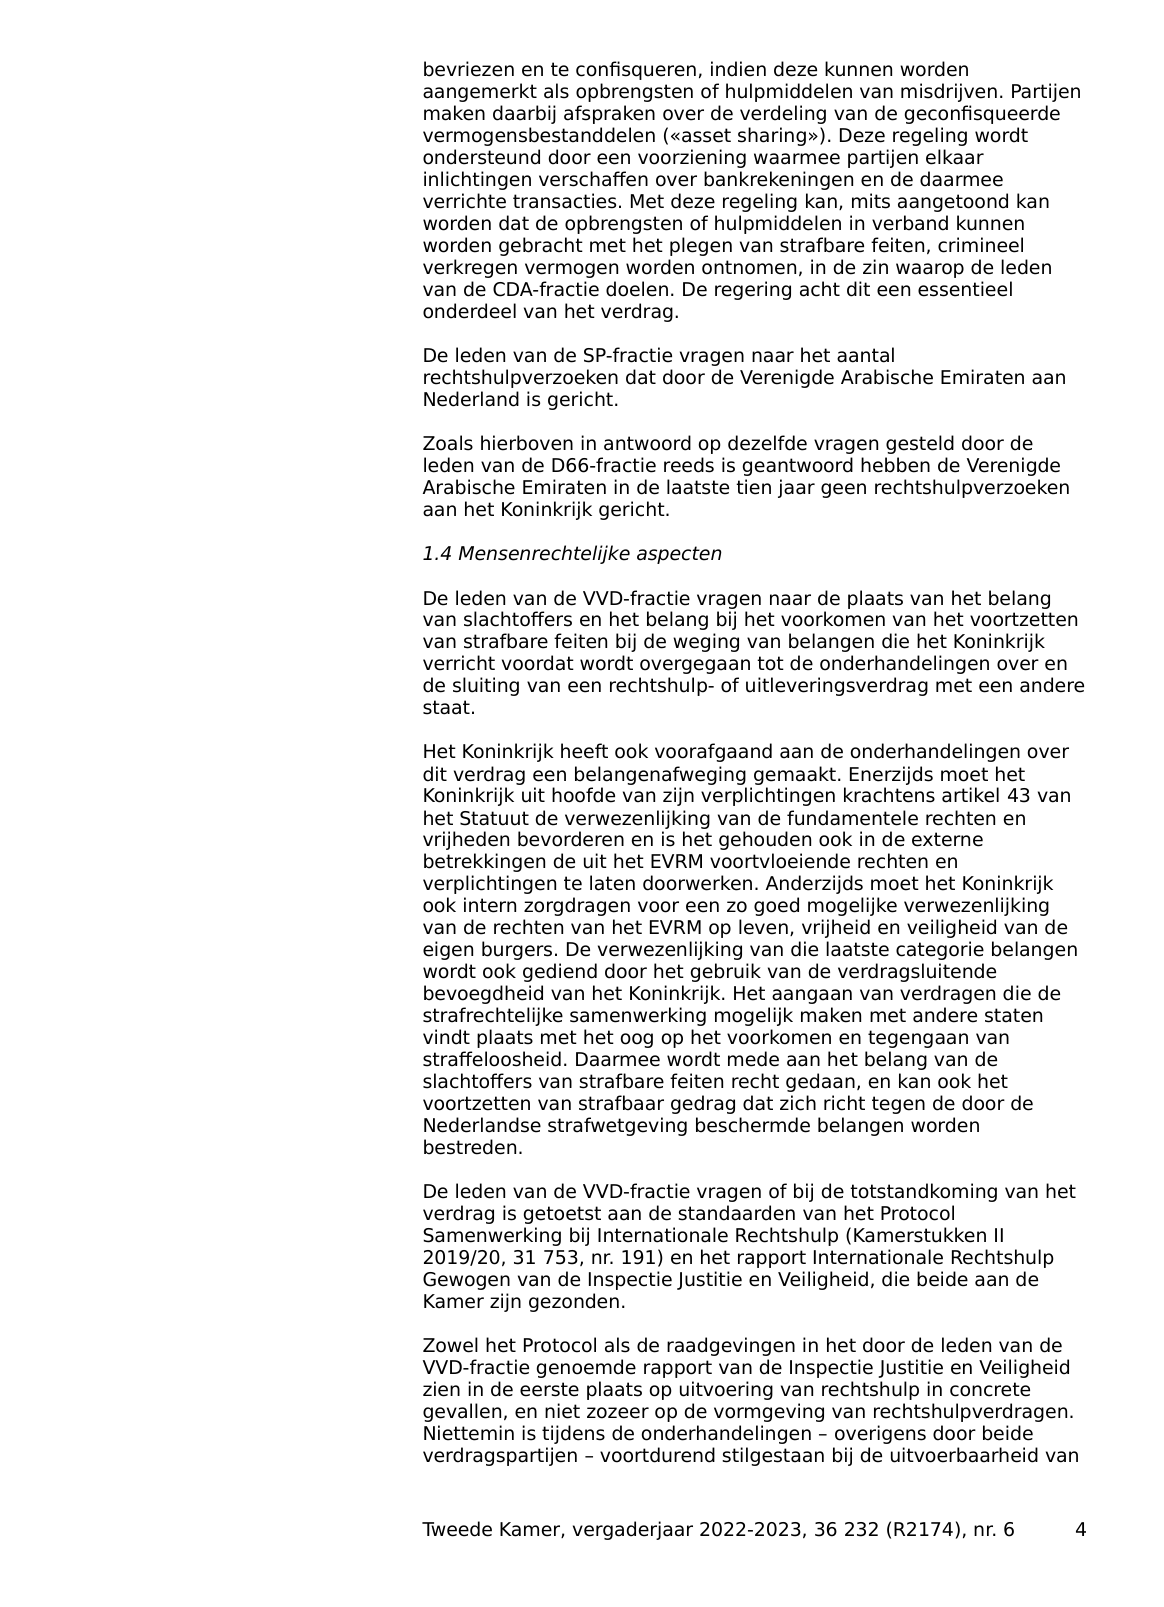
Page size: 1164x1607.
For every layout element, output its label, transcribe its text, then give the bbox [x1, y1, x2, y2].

text De leden van de SP-fractie vragen naar het aantal rechtshulpverzoeken dat door de Verenigde Arabische Emiraten aan Nederland is gericht. [422, 345, 1087, 411]
text De leden van de VVD-fractie vragen of bij de totstandkoming van het verdrag is getoetst aan de standaarden van het Protocol Samenwerking bij Internationale Rechtshulp (Kamerstukken II 2019/20, 31 753, nr. 191) en het rapport Internationale Rechtshulp Gewogen van de Inspectie Justitie en Veiligheid, die beide aan de Kamer zijn gezonden. [422, 1181, 1087, 1313]
text Zowel het Protocol als de raadgevingen in het door de leden van de VVD-fractie genoemde rapport van de Inspectie Justitie en Veiligheid zien in de eerste plaats op uitvoering van rechtshulp in concrete gevallen, en niet zozeer op de vormgeving van rechtshulpverdragen. Niettemin is tijdens de onderhandelingen – overigens door beide verdragspartijen – voortdurend stilgestaan bij de uitvoerbaarheid van [422, 1335, 1087, 1467]
text Zoals hierboven in antwoord op dezelfde vragen gesteld door de leden van de D66-fractie reeds is geantwoord hebben de Verenigde Arabische Emiraten in de laatste tien jaar geen rechtshulpverzoeken aan het Koninkrijk gericht. [422, 433, 1087, 521]
text bevriezen en te confisqueren, indien deze kunnen worden aangemerkt als opbrengsten of hulpmiddelen van misdrijven. Partijen maken daarbij afspraken over de verdeling van de geconfisqueerde vermogensbestanddelen («asset sharing»). Deze regeling wordt ondersteund door een voorziening waarmee partijen elkaar inlichtingen verschaffen over bankrekeningen en de daarmee verrichte transacties. Met deze regeling kan, mits aangetoond kan worden dat de opbrengsten of hulpmiddelen in verband kunnen worden gebracht met het plegen van strafbare feiten, crimineel verkregen vermogen worden ontnomen, in de zin waarop de leden van de CDA-fractie doelen. De regering acht dit een essentieel onderdeel van het verdrag. [422, 59, 1087, 323]
text Het Koninkrijk heeft ook voorafgaand aan de onderhandelingen over dit verdrag een belangenafweging gemaakt. Enerzijds moet het Koninkrijk uit hoofde van zijn verplichtingen krachtens artikel 43 van het Statuut de verwezenlijking van de fundamentele rechten en vrijheden bevorderen en is het gehouden ook in de externe betrekkingen de uit het EVRM voortvloeiende rechten en verplichtingen te laten doorwerken. Anderzijds moet het Koninkrijk ook intern zorgdragen voor een zo goed mogelijke verwezenlijking van de rechten van het EVRM op leven, vrijheid en veiligheid van de eigen burgers. De verwezenlijking van die laatste categorie belangen wordt ook gediend door het gebruik van de verdragsluitende bevoegdheid van het Koninkrijk. Het aangaan van verdragen die de strafrechtelijke samenwerking mogelijk maken met andere staten vindt plaats met het oog op het voorkomen en tegengaan van straffeloosheid. Daarmee wordt mede aan het belang van de slachtoffers van strafbare feiten recht gedaan, en kan ook het voortzetten van strafbaar gedrag dat zich richt tegen de door de Nederlandse strafwetgeving beschermde belangen worden bestreden. [422, 741, 1087, 1159]
subtitle 1.4 Mensenrechtelijke aspecten [422, 543, 1087, 565]
text De leden van de VVD-fractie vragen naar de plaats van het belang van slachtoffers en het belang bij het voorkomen van het voortzetten van strafbare feiten bij de weging van belangen die het Koninkrijk verricht voordat wordt overgegaan tot de onderhandelingen over en de sluiting van een rechtshulp- of uitleveringsverdrag met een andere staat. [422, 587, 1087, 719]
